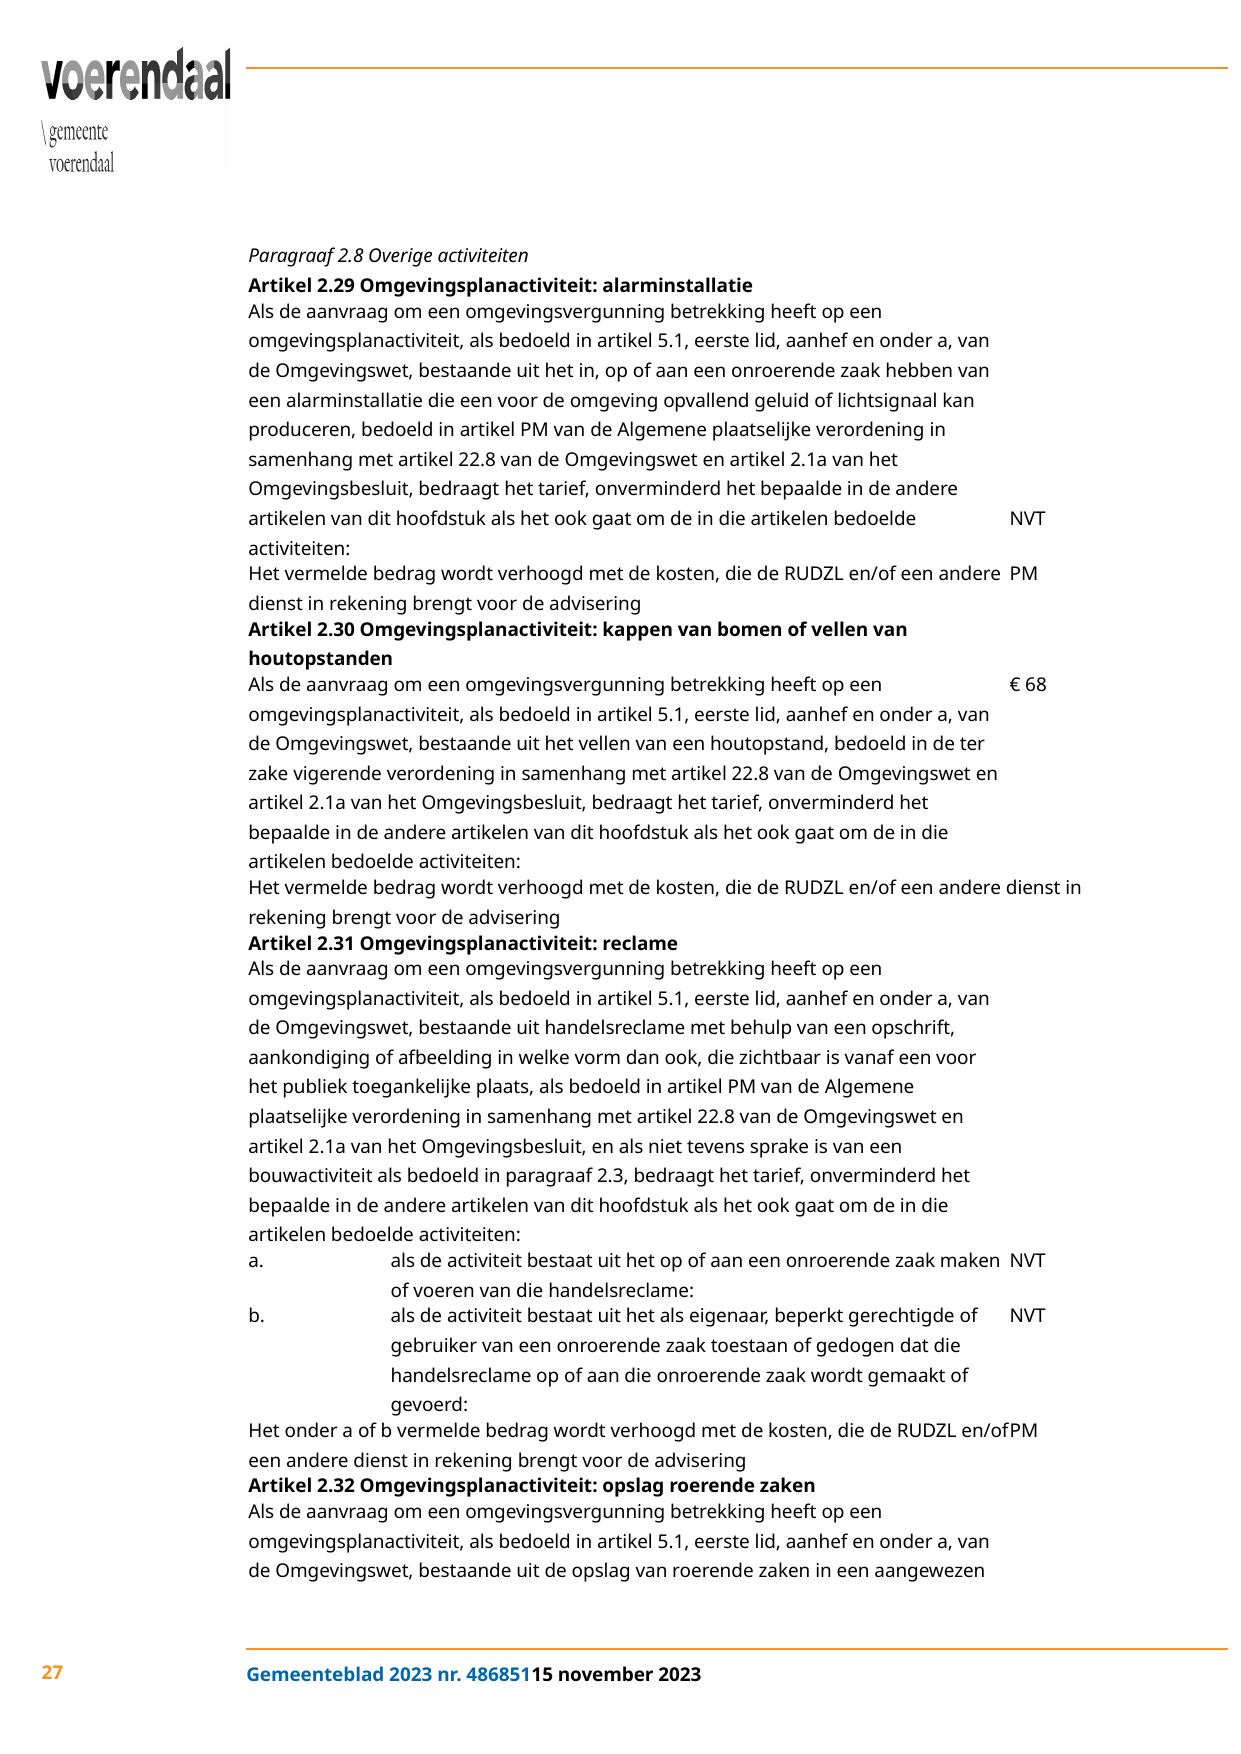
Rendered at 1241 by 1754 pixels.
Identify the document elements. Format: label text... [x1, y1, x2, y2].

table_header [1009, 273, 1152, 298]
table_cell [1009, 616, 1152, 671]
table_cell Als de aanvraag om een omgevingsvergunning betrekking heeft op een omgevingsplanactiviteit, als bedoeld in artikel 5.1, eerste lid, aanhef en onder a, van de Omgevingswet, bestaande uit de opslag van roerende zaken in een aangewezen [248, 1498, 1009, 1583]
table_cell [1009, 955, 1152, 1247]
table_cell a. [248, 1248, 390, 1303]
picture [41, 47, 231, 172]
table_cell Als de aanvraag om een omgevingsvergunning betrekking heeft op een omgevingsplanactiviteit, als bedoeld in artikel 5.1, eerste lid, aanhef en onder a, van de Omgevingswet, bestaande uit het in, op of aan een onroerende zaak hebben van een alarminstallatie die een voor de omgeving opvallend geluid of lichtsignaal kan produceren, bedoeld in artikel PM van de Algemene plaatselijke verordening in samenhang met artikel 22.8 van de Omgevingswet en artikel 2.1a van het Omgevingsbesluit, bedraagt het tarief, onverminderd het bepaalde in de andere artikelen van dit hoofdstuk als het ook gaat om de in die artikelen bedoelde activiteiten: [248, 298, 1009, 561]
table_cell € 68 [1009, 671, 1152, 874]
table_cell Artikel 2.30 Omgevingsplanactiviteit: kappen van bomen of vellen van houtopstanden [248, 616, 1009, 671]
table_cell Als de aanvraag om een omgevingsvergunning betrekking heeft op een omgevingsplanactiviteit, als bedoeld in artikel 5.1, eerste lid, aanhef en onder a, van de Omgevingswet, bestaande uit handelsreclame met behulp van een opschrift, aankondiging of afbeelding in welke vorm dan ook, die zichtbaar is vanaf een voor het publiek toegankelijke plaats, als bedoeld in artikel PM van de Algemene plaatselijke verordening in samenhang met artikel 22.8 van de Omgevingswet en artikel 2.1a van het Omgevingsbesluit, en als niet tevens sprake is van een bouwactiviteit als bedoeld in paragraaf 2.3, bedraagt het tarief, onverminderd het bepaalde in de andere artikelen van dit hoofdstuk als het ook gaat om de in die artikelen bedoelde activiteiten: [248, 955, 1009, 1247]
table_cell Artikel 2.32 Omgevingsplanactiviteit: opslag roerende zaken [248, 1473, 1009, 1498]
table_cell NVT [1009, 1303, 1152, 1417]
table_cell Het onder a of b vermelde bedrag wordt verhoogd met de kosten, die de RUDZL en/of een andere dienst in rekening brengt voor de advisering [248, 1417, 1009, 1472]
table_cell PM [1009, 1417, 1152, 1472]
table_cell [1009, 1473, 1152, 1498]
table_cell [1009, 1498, 1152, 1583]
table_cell NVT [1009, 1248, 1152, 1303]
table_cell Artikel 2.31 Omgevingsplanactiviteit: reclame [248, 930, 1009, 955]
table_cell PM [1009, 561, 1152, 616]
table_cell b. [248, 1303, 390, 1417]
table_cell Het vermelde bedrag wordt verhoogd met de kosten, die de RUDZL en/of een andere dienst in rekening brengt voor de advisering [248, 874, 1152, 930]
table_cell NVT [1009, 298, 1152, 561]
text Paragraaf 2.8 Overige activiteiten [248, 243, 1152, 268]
table_cell als de activiteit bestaat uit het als eigenaar, beperkt gerechtigde of gebruiker van een onroerende zaak toestaan of gedogen dat die handelsreclame op of aan die onroerende zaak wordt gemaakt of gevoerd: [390, 1303, 1009, 1417]
table_cell Als de aanvraag om een omgevingsvergunning betrekking heeft op een omgevingsplanactiviteit, als bedoeld in artikel 5.1, eerste lid, aanhef en onder a, van de Omgevingswet, bestaande uit het vellen van een houtopstand, bedoeld in de ter zake vigerende verordening in samenhang met artikel 22.8 van de Omgevingswet en artikel 2.1a van het Omgevingsbesluit, bedraagt het tarief, onverminderd het bepaalde in de andere artikelen van dit hoofdstuk als het ook gaat om de in die artikelen bedoelde activiteiten: [248, 671, 1009, 874]
table_header Artikel 2.29 Omgevingsplanactiviteit: alarminstallatie [248, 273, 1009, 298]
table_cell [1009, 930, 1152, 955]
table_cell Het vermelde bedrag wordt verhoogd met de kosten, die de RUDZL en/of een andere dienst in rekening brengt voor de advisering [248, 561, 1009, 616]
table_cell als de activiteit bestaat uit het op of aan een onroerende zaak maken of voeren van die handelsreclame: [390, 1248, 1009, 1303]
